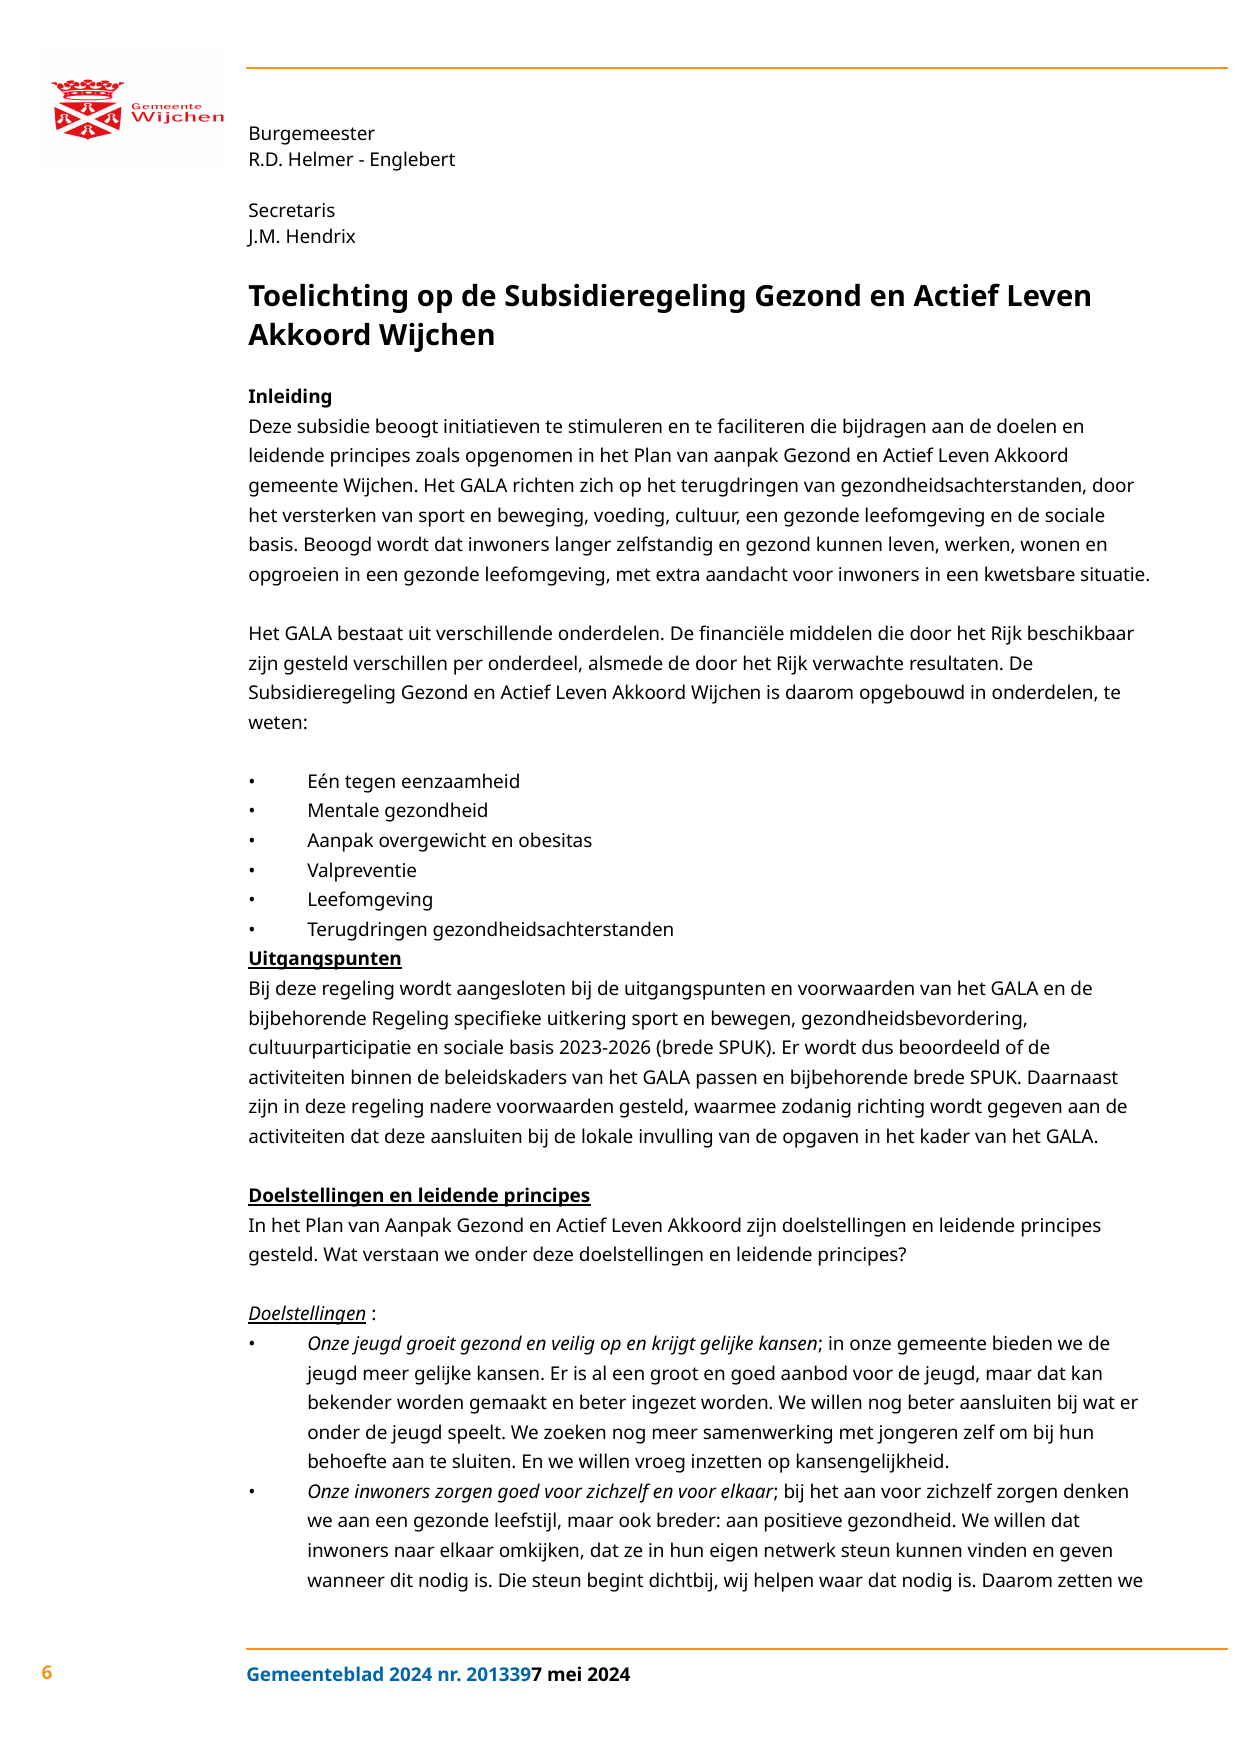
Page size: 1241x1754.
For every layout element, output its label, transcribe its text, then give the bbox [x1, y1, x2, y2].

text Toelichting op de Subsidieregeling Gezond en Actief Leven Akkoord Wijchen [248, 275, 1152, 354]
text Uitgangspunten [248, 946, 1152, 971]
text In het Plan van Aanpak Gezond en Actief Leven Akkoord zijn doelstellingen en leidende principes gesteld. Wat verstaan we onder deze doelstellingen en leidende principes? [248, 1212, 1152, 1267]
list Onze inwoners zorgen goed voor zichzelf en voor elkaar; bij het aan voor zichzelf zorgen denken we aan een gezonde leefstijl, maar ook breder: aan positieve gezondheid. We willen dat inwoners naar elkaar omkijken, dat ze in hun eigen netwerk steun kunnen vinden en geven wanneer dit nodig is. Die steun begint dichtbij, wij helpen waar dat nodig is. Daarom zetten we [248, 1478, 1152, 1592]
list Valpreventie [248, 857, 1152, 882]
list Terugdringen gezondheidsachterstanden [248, 916, 1152, 942]
text Inleiding [248, 383, 1152, 409]
text Burgemeester [248, 121, 1152, 146]
text R.D. Helmer - Englebert [248, 146, 1152, 172]
text Secretaris [248, 198, 1152, 223]
list Eén tegen eenzaamheid [248, 768, 1152, 794]
text Doelstellingen en leidende principes [248, 1182, 1152, 1208]
picture [41, 47, 231, 172]
list Aanpak overgewicht en obesitas [248, 827, 1152, 853]
text Deze subsidie beoogt initiatieven te stimuleren en te faciliteren die bijdragen aan de doelen en leidende principes zoals opgenomen in het Plan van aanpak Gezond en Actief Leven Akkoord gemeente Wijchen. Het GALA richten zich op het terugdringen van gezondheidsachterstanden, door het versterken van sport en beweging, voeding, cultuur, een gezonde leefomgeving en de sociale basis. Beoogd wordt dat inwoners langer zelfstandig en gezond kunnen leven, werken, wonen en opgroeien in een gezonde leefomgeving, met extra aandacht voor inwoners in een kwetsbare situatie. [248, 413, 1152, 587]
text Het GALA bestaat uit verschillende onderdelen. De financiële middelen die door het Rijk beschikbaar zijn gesteld verschillen per onderdeel, alsmede de door het Rijk verwachte resultaten. De Subsidieregeling Gezond en Actief Leven Akkoord Wijchen is daarom opgebouwd in onderdelen, te weten: [248, 620, 1152, 734]
text Doelstellingen : [248, 1301, 1152, 1326]
text J.M. Hendrix [248, 223, 1152, 249]
text Bij deze regeling wordt aangesloten bij de uitgangspunten en voorwaarden van het GALA en de bijbehorende Regeling specifieke uitkering sport en bewegen, gezondheidsbevordering, cultuurparticipatie en sociale basis 2023-2026 (brede SPUK). Er wordt dus beoordeeld of de activiteiten binnen de beleidskaders van het GALA passen en bijbehorende brede SPUK. Daarnaast zijn in deze regeling nadere voorwaarden gesteld, waarmee zodanig richting wordt gegeven aan de activiteiten dat deze aansluiten bij de lokale invulling van de opgaven in het kader van het GALA. [248, 975, 1152, 1149]
list Onze jeugd groeit gezond en veilig op en krijgt gelijke kansen; in onze gemeente bieden we de jeugd meer gelijke kansen. Er is al een groot en goed aanbod voor de jeugd, maar dat kan bekender worden gemaakt en beter ingezet worden. We willen nog beter aansluiten bij wat er onder de jeugd speelt. We zoeken nog meer samenwerking met jongeren zelf om bij hun behoefte aan te sluiten. En we willen vroeg inzetten op kansengelijkheid. [248, 1330, 1152, 1474]
list Leefomgeving [248, 886, 1152, 912]
list Mentale gezondheid [248, 798, 1152, 823]
